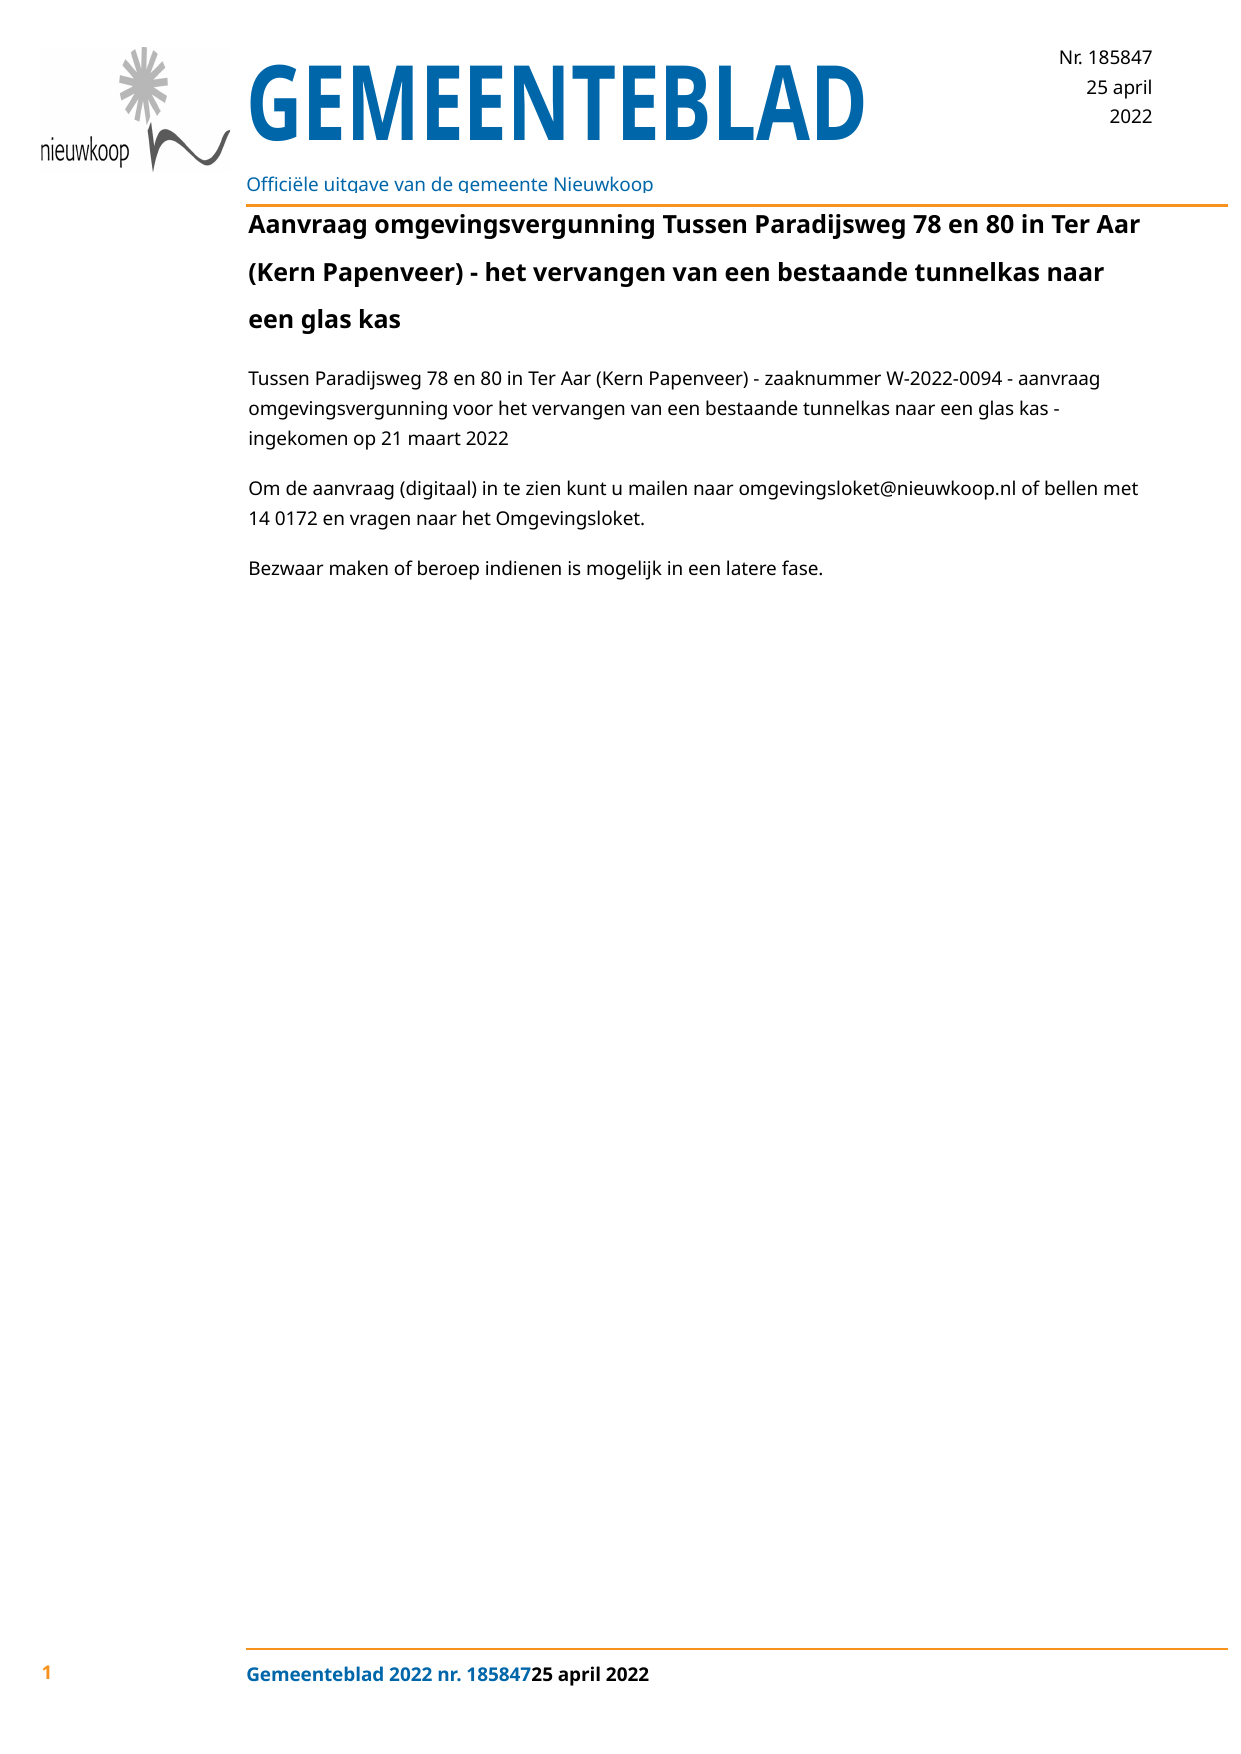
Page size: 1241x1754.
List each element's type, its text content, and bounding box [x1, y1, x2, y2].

text Aanvraag omgevingsvergunning Tussen Paradijsweg 78 en 80 in Ter Aar (Kern Papenveer) - het vervangen van een bestaande tunnelkas naar een glas kas [248, 207, 1152, 336]
text Tussen Paradijsweg 78 en 80 in Ter Aar (Kern Papenveer) - zaaknummer W-2022-0094 - aanvraag omgevingsvergunning voor het vervangen van een bestaande tunnelkas naar een glas kas - ingekomen op 21 maart 2022 [248, 366, 1152, 450]
picture [41, 47, 231, 172]
text Om de aanvraag (digitaal) in te zien kunt u mailen naar omgevingsloket@nieuwkoop.nl of bellen met 14 0172 en vragen naar het Omgevingsloket. [248, 475, 1152, 530]
text Bezwaar maken of beroep indienen is mogelijk in een latere fase. [248, 555, 1152, 581]
